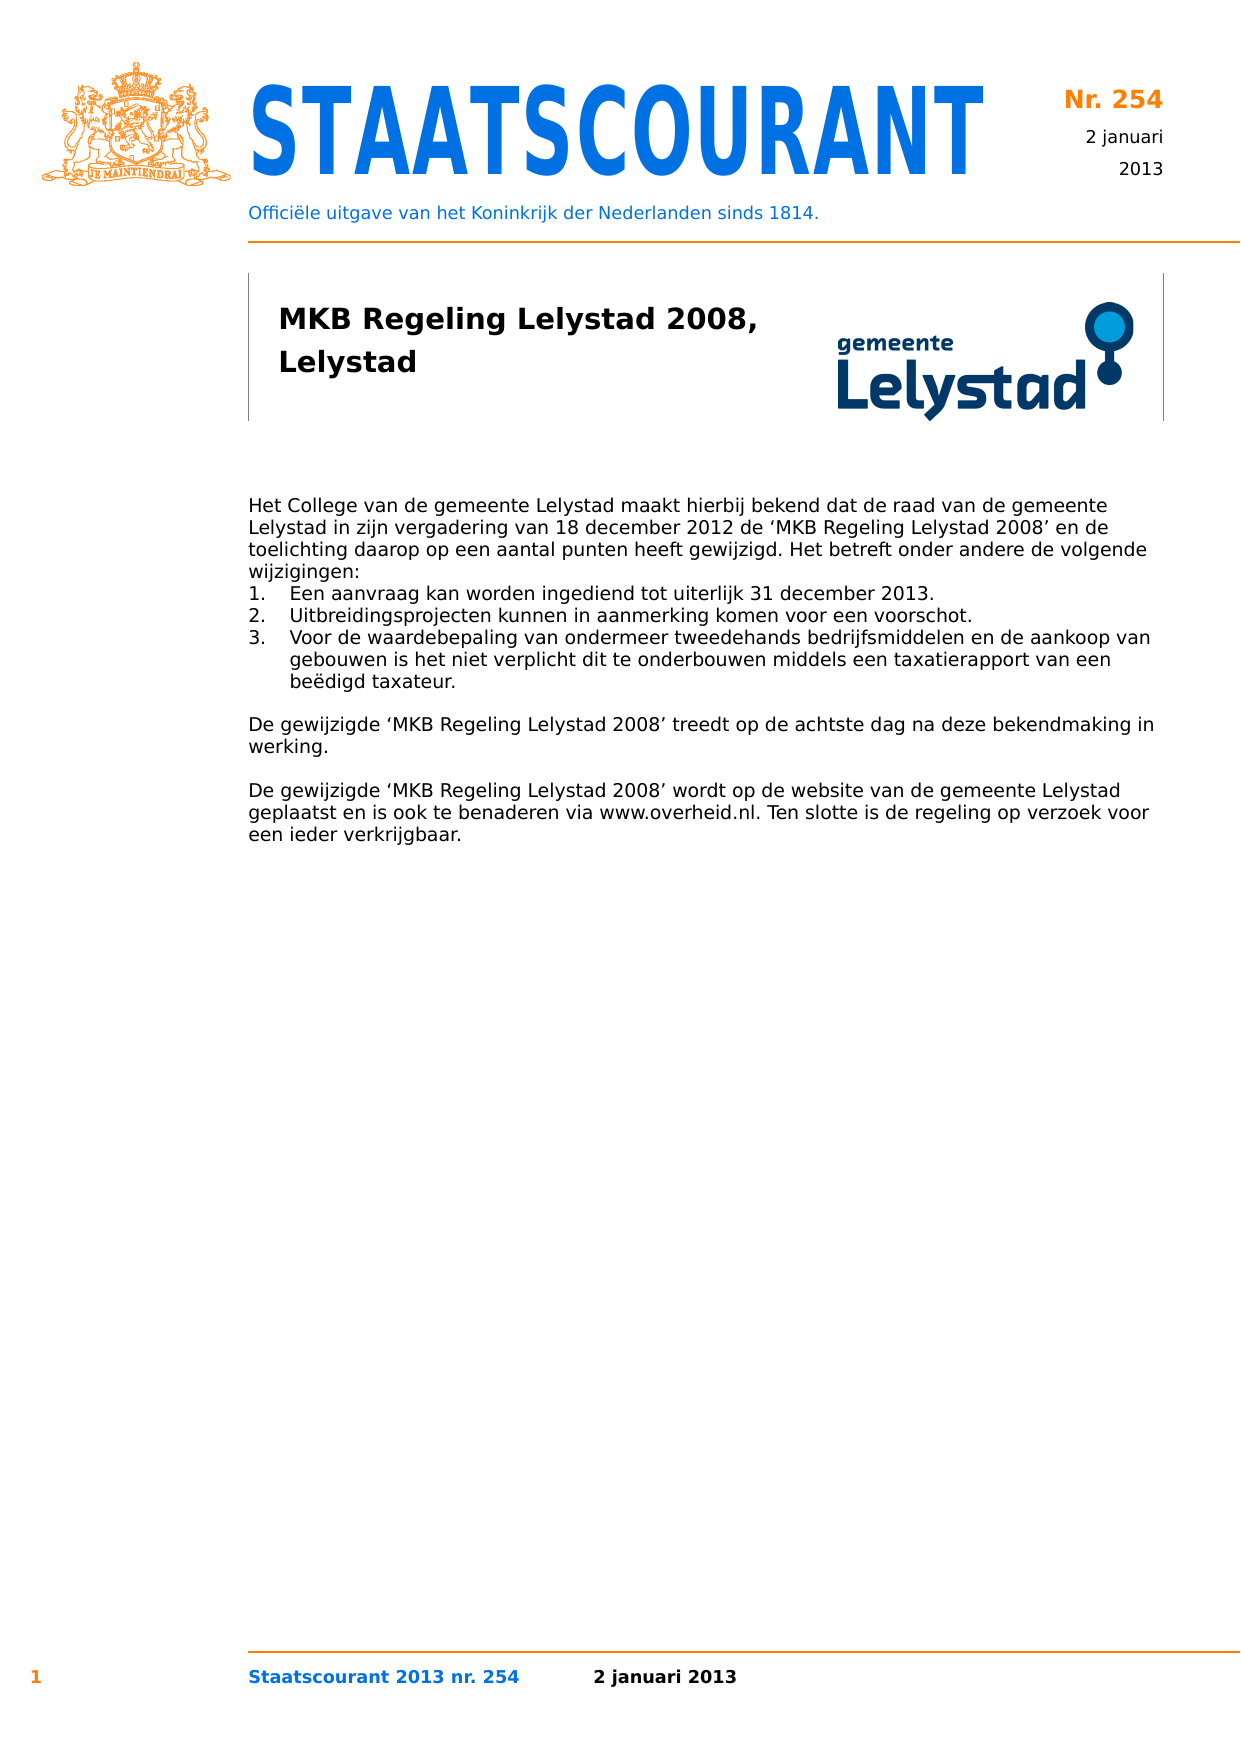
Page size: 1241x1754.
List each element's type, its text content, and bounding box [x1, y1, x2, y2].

text 2. Uitbreidingsprojecten kunnen in aanmerking komen voor een voorschot. [248, 604, 1163, 627]
table_cell Officiële uitgave van het Koninkrijk der Nederlanden sinds 1814. [248, 203, 1240, 241]
table_cell 2013 [998, 153, 1240, 203]
subtitle MKB Regeling Lelystad 2008, Lelystad [249, 273, 1163, 421]
text De gewijzigde ‘MKB Regeling Lelystad 2008’ wordt op de website van de gemeente Lelystad geplaatst en is ook te benaderen via www.overheid.nl. Ten slotte is de regeling op verzoek voor een ieder verkrijgbaar. [248, 780, 1163, 846]
picture [41, 62, 231, 186]
text 1. Een aanvraag kan worden ingediend tot uiterlijk 31 december 2013. [248, 583, 1163, 604]
text De gewijzigde ‘MKB Regeling Lelystad 2008’ treedt op de achtste dag na deze bekendmaking in werking. [248, 714, 1163, 758]
text 3. Voor de waardebepaling van ondermeer tweedehands bedrijfsmiddelen en de aankoop van gebouwen is het niet verplicht dit te onderbouwen middels een taxatierapport van een beëdigd taxateur. [248, 627, 1163, 692]
table_header [25, 62, 248, 241]
table_header STAATSCOURANT [248, 62, 998, 203]
picture [838, 302, 1134, 421]
table_header Nr. 254 [998, 62, 1240, 121]
table_cell 2 januari [998, 121, 1240, 153]
text Het College van de gemeente Lelystad maakt hierbij bekend dat de raad van de gemeente Lelystad in zijn vergadering van 18 december 2012 de ‘MKB Regeling Lelystad 2008’ en de toelichting daarop op een aantal punten heeft gewijzigd. Het betreft onder andere de volgende wijzigingen: [248, 495, 1163, 583]
